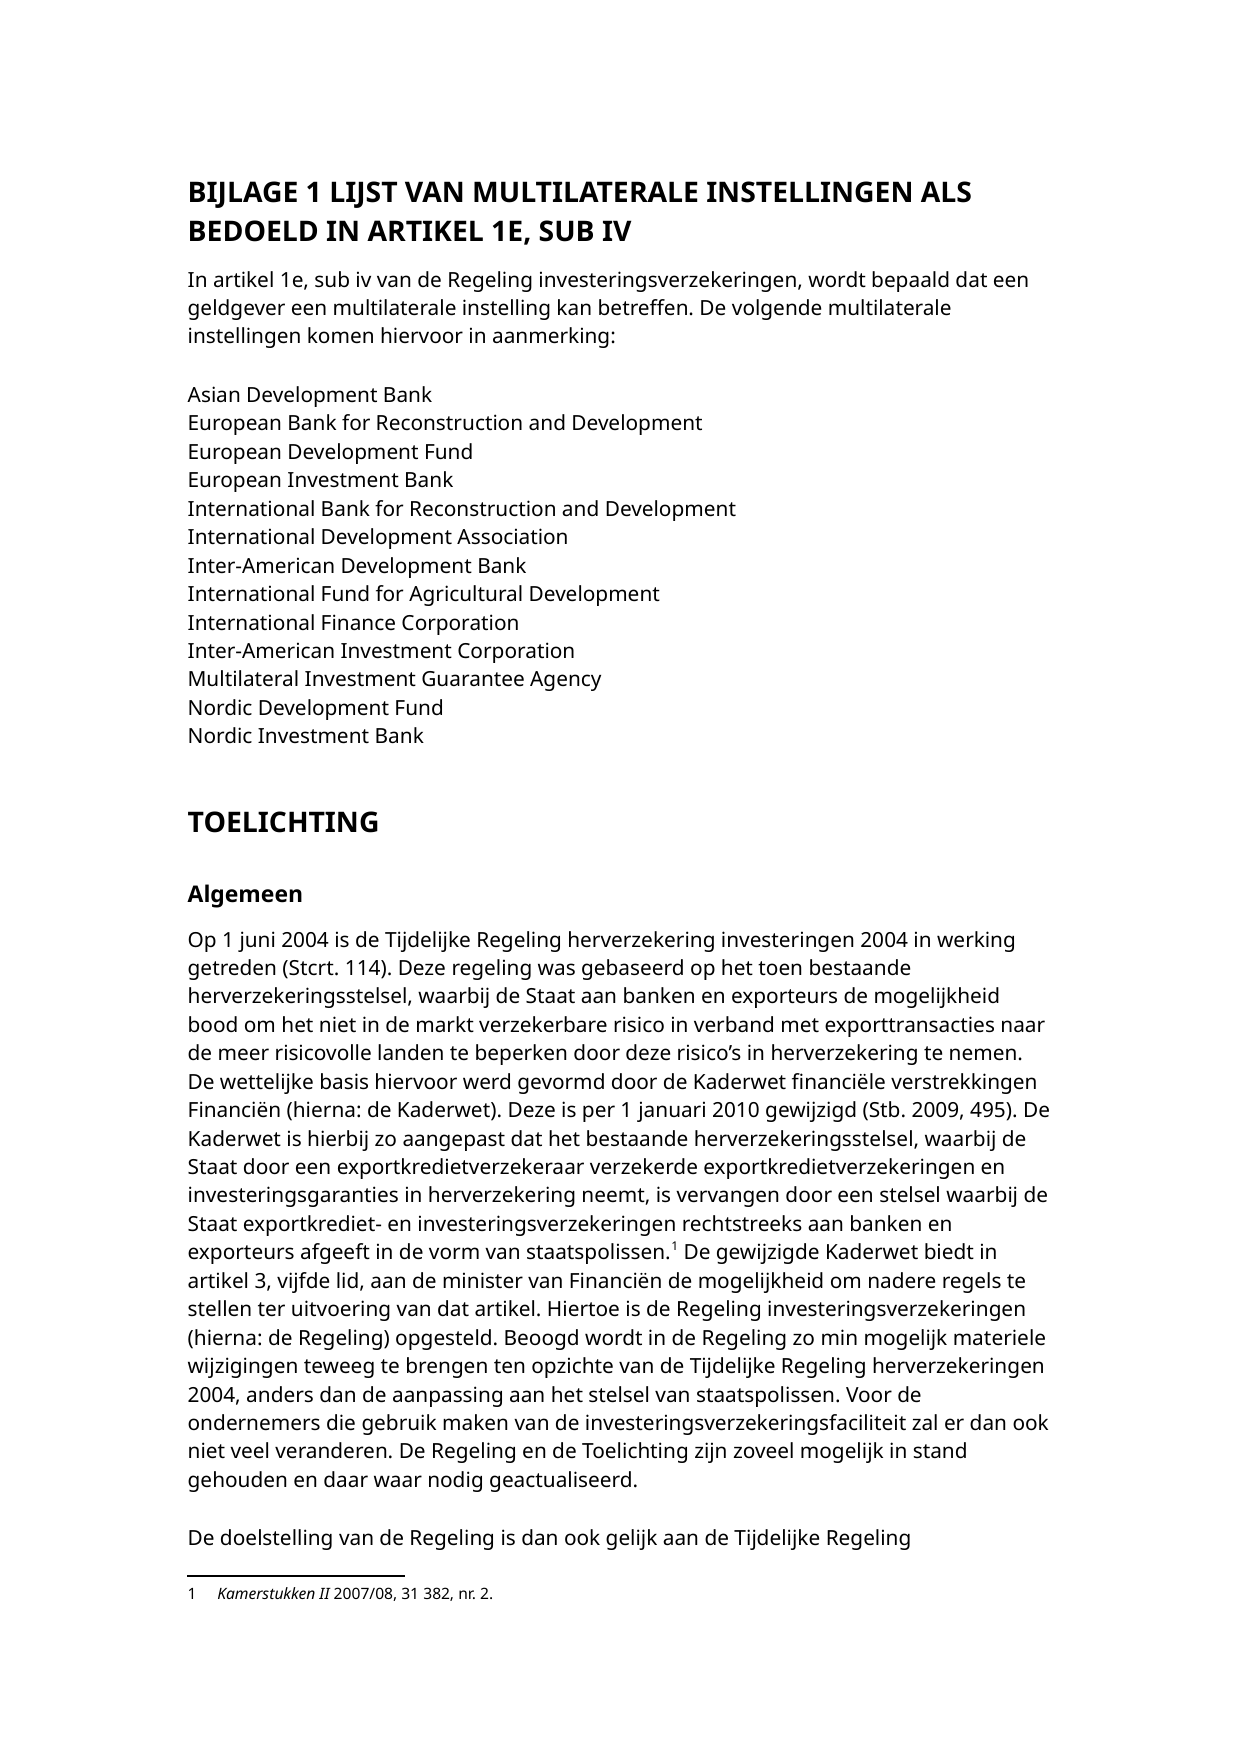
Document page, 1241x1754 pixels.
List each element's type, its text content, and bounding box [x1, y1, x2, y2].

subtitle Algemeen [187, 878, 1053, 910]
text Nordic Investment Bank [187, 721, 1053, 750]
text International Development Association [187, 522, 1053, 551]
text Nordic Development Fund [187, 693, 1053, 721]
text Kamerstukken II 2007/08, 31 382, nr. 2. [187, 1575, 1053, 1604]
text Inter-American Development Bank [187, 551, 1053, 579]
text European Development Fund [187, 437, 1053, 465]
subtitle BIJLAGE 1 LIJST VAN MULTILATERALE INSTELLINGEN ALS BEDOELD IN ARTIKEL 1E, SUB IV [187, 172, 1053, 250]
text Asian Development Bank [187, 380, 1053, 408]
text European Investment Bank [187, 465, 1053, 494]
subtitle TOELICHTING [187, 802, 1053, 841]
text International Fund for Agricultural Development [187, 579, 1053, 608]
text In artikel 1e, sub iv van de Regeling investeringsverzekeringen, wordt bepaald dat een geldgever een multilaterale instelling kan betreffen. De volgende multilaterale instellingen komen hiervoor in aanmerking: [187, 265, 1053, 350]
text Op 1 juni 2004 is de Tijdelijke Regeling herverzekering investeringen 2004 in werking getreden (Stcrt. 114). Deze regeling was gebaseerd op het toen bestaande herverzekeringsstelsel, waarbij de Staat aan banken en exporteurs de mogelijkheid bood om het niet in de markt verzekerbare risico in verband met exporttransacties naar de meer risicovolle landen te beperken door deze risico’s in herverzekering te nemen. De wettelijke basis hiervoor werd gevormd door de Kaderwet financiële verstrekkingen Financiën (hierna: de Kaderwet). Deze is per 1 januari 2010 gewijzigd (Stb. 2009, 495). De Kaderwet is hierbij zo aangepast dat het bestaande herverzekeringsstelsel, waarbij de Staat door een exportkredietverzekeraar verzekerde exportkredietverzekeringen en investeringsgaranties in herverzekering neemt, is vervangen door een stelsel waarbij de Staat exportkrediet- en investeringsverzekeringen rechtstreeks aan banken en exporteurs afgeeft in de vorm van staatspolissen. De gewijzigde Kaderwet biedt in artikel 3, vijfde lid, aan de minister van Financiën de mogelijkheid om nadere regels te stellen ter uitvoering van dat artikel. Hiertoe is de Regeling investeringsverzekeringen (hierna: de Regeling) opgesteld. Beoogd wordt in de Regeling zo min mogelijk materiele wijzigingen teweeg te brengen ten opzichte van de Tijdelijke Regeling herverzekeringen 2004, anders dan de aanpassing aan het stelsel van staatspolissen. Voor de ondernemers die gebruik maken van de investeringsverzekeringsfaciliteit zal er dan ook niet veel veranderen. De Regeling en de Toelichting zijn zoveel mogelijk in stand gehouden en daar waar nodig geactualiseerd. [187, 925, 1053, 1493]
text International Bank for Reconstruction and Development [187, 494, 1053, 522]
text European Bank for Reconstruction and Development [187, 408, 1053, 437]
text International Finance Corporation [187, 608, 1053, 636]
text Multilateral Investment Guarantee Agency [187, 664, 1053, 693]
text De doelstelling van de Regeling is dan ook gelijk aan de Tijdelijke Regeling [187, 1523, 1053, 1551]
text Inter-American Investment Corporation [187, 636, 1053, 664]
